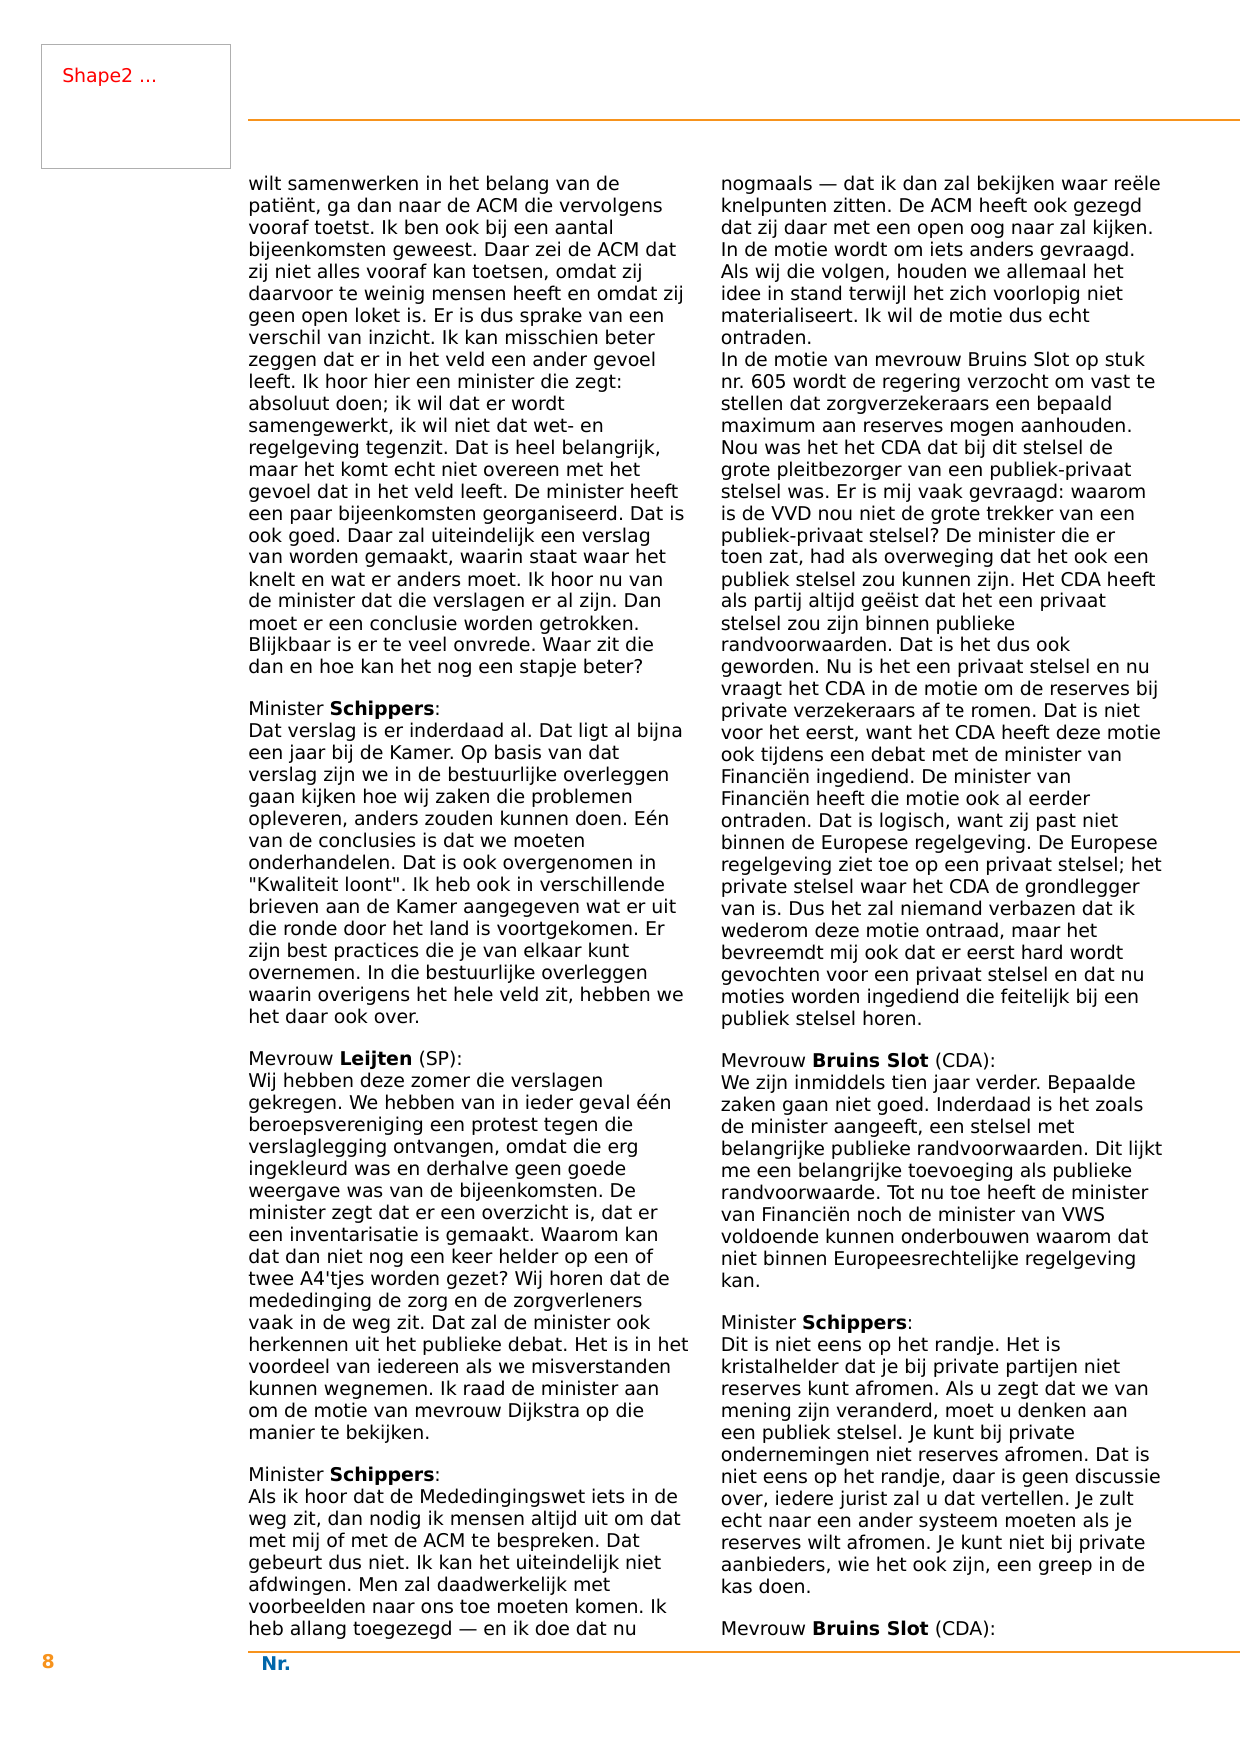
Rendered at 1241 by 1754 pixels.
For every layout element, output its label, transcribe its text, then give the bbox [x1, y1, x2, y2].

text In de motie wordt om iets anders gevraagd. Als wij die volgen, houden we allemaal het idee in stand terwijl het zich voorlopig niet materialiseert. Ik wil de motie dus echt ontraden. [721, 239, 1163, 349]
text Wij hebben deze zomer die verslagen gekregen. We hebben van in ieder geval één beroepsvereniging een protest tegen die verslaglegging ontvangen, omdat die erg ingekleurd was en derhalve geen goede weergave was van de bijeenkomsten. De minister zegt dat er een overzicht is, dat er een inventarisatie is gemaakt. Waarom kan dat dan niet nog een keer helder op een of twee A4'tjes worden gezet? Wij horen dat de mededinging de zorg en de zorgverleners vaak in de weg zit. Dat zal de minister ook herkennen uit het publieke debat. Het is in het voordeel van iedereen als we misverstanden kunnen wegnemen. Ik raad de minister aan om de motie van mevrouw Dijkstra op die manier te bekijken. [248, 1070, 691, 1444]
text Minister Schippers: [248, 698, 691, 720]
text Minister Schippers: [248, 1464, 691, 1486]
text Minister Schippers: [721, 1312, 1163, 1334]
text Mevrouw Bruins Slot (CDA): [721, 1617, 1163, 1639]
text wilt samenwerken in het belang van de patiënt, ga dan naar de ACM die vervolgens vooraf toetst. Ik ben ook bij een aantal bijeenkomsten geweest. Daar zei de ACM dat zij niet alles vooraf kan toetsen, omdat zij daarvoor te weinig mensen heeft en omdat zij geen open loket is. Er is dus sprake van een verschil van inzicht. Ik kan misschien beter zeggen dat er in het veld een ander gevoel leeft. Ik hoor hier een minister die zegt: absoluut doen; ik wil dat er wordt samengewerkt, ik wil niet dat wet- en regelgeving tegenzit. Dat is heel belangrijk, maar het komt echt niet overeen met het gevoel dat in het veld leeft. De minister heeft een paar bijeenkomsten georganiseerd. Dat is ook goed. Daar zal uiteindelijk een verslag van worden gemaakt, waarin staat waar het knelt en wat er anders moet. Ik hoor nu van de minister dat die verslagen er al zijn. Dan moet er een conclusie worden getrokken. Blijkbaar is er te veel onvrede. Waar zit die dan en hoe kan het nog een stapje beter? [248, 173, 691, 678]
text In de motie van mevrouw Bruins Slot op stuk nr. 605 wordt de regering verzocht om vast te stellen dat zorgverzekeraars een bepaald maximum aan reserves mogen aanhouden. Nou was het het CDA dat bij dit stelsel de grote pleitbezorger van een publiek-privaat stelsel was. Er is mij vaak gevraagd: waarom is de VVD nou niet de grote trekker van een publiek-privaat stelsel? De minister die er toen zat, had als overweging dat het ook een publiek stelsel zou kunnen zijn. Het CDA heeft als partij altijd geëist dat het een privaat stelsel zou zijn binnen publieke randvoorwaarden. Dat is het dus ook geworden. Nu is het een privaat stelsel en nu vraagt het CDA in de motie om de reserves bij private verzekeraars af te romen. Dat is niet voor het eerst, want het CDA heeft deze motie ook tijdens een debat met de minister van Financiën ingediend. De minister van Financiën heeft die motie ook al eerder ontraden. Dat is logisch, want zij past niet binnen de Europese regelgeving. De Europese regelgeving ziet toe op een privaat stelsel; het private stelsel waar het CDA de grondlegger van is. Dus het zal niemand verbazen dat ik wederom deze motie ontraad, maar het bevreemdt mij ook dat er eerst hard wordt gevochten voor een privaat stelsel en dat nu moties worden ingediend die feitelijk bij een publiek stelsel horen. [721, 349, 1163, 1030]
text We zijn inmiddels tien jaar verder. Bepaalde zaken gaan niet goed. Inderdaad is het zoals de minister aangeeft, een stelsel met belangrijke publieke randvoorwaarden. Dit lijkt me een belangrijke toevoeging als publieke randvoorwaarde. Tot nu toe heeft de minister van Financiën noch de minister van VWS voldoende kunnen onderbouwen waarom dat niet binnen Europeesrechtelijke regelgeving kan. [721, 1072, 1163, 1292]
text Mevrouw Leijten (SP): [248, 1048, 691, 1070]
text Als ik hoor dat de Mededingingswet iets in de weg zit, dan nodig ik mensen altijd uit om dat met mij of met de ACM te bespreken. Dat gebeurt dus niet. Ik kan het uiteindelijk niet afdwingen. Men zal daadwerkelijk met voorbeelden naar ons toe moeten komen. Ik heb allang toegezegd — en ik doe dat nu [248, 1486, 691, 1639]
text Dat verslag is er inderdaad al. Dat ligt al bijna een jaar bij de Kamer. Op basis van dat verslag zijn we in de bestuurlijke overleggen gaan kijken hoe wij zaken die problemen opleveren, anders zouden kunnen doen. Eén van de conclusies is dat we moeten onderhandelen. Dat is ook overgenomen in "Kwaliteit loont". Ik heb ook in verschillende brieven aan de Kamer aangegeven wat er uit die ronde door het land is voortgekomen. Er zijn best practices die je van elkaar kunt overnemen. In die bestuurlijke overleggen waarin overigens het hele veld zit, hebben we het daar ook over. [248, 720, 691, 1028]
text Mevrouw Bruins Slot (CDA): [721, 1050, 1163, 1072]
text Dit is niet eens op het randje. Het is kristalhelder dat je bij private partijen niet reserves kunt afromen. Als u zegt dat we van mening zijn veranderd, moet u denken aan een publiek stelsel. Je kunt bij private ondernemingen niet reserves afromen. Dat is niet eens op het randje, daar is geen discussie over, iedere jurist zal u dat vertellen. Je zult echt naar een ander systeem moeten als je reserves wilt afromen. Je kunt niet bij private aanbieders, wie het ook zijn, een greep in de kas doen. [721, 1334, 1163, 1597]
text nogmaals — dat ik dan zal bekijken waar reële knelpunten zitten. De ACM heeft ook gezegd dat zij daar met een open oog naar zal kijken. [721, 173, 1163, 239]
